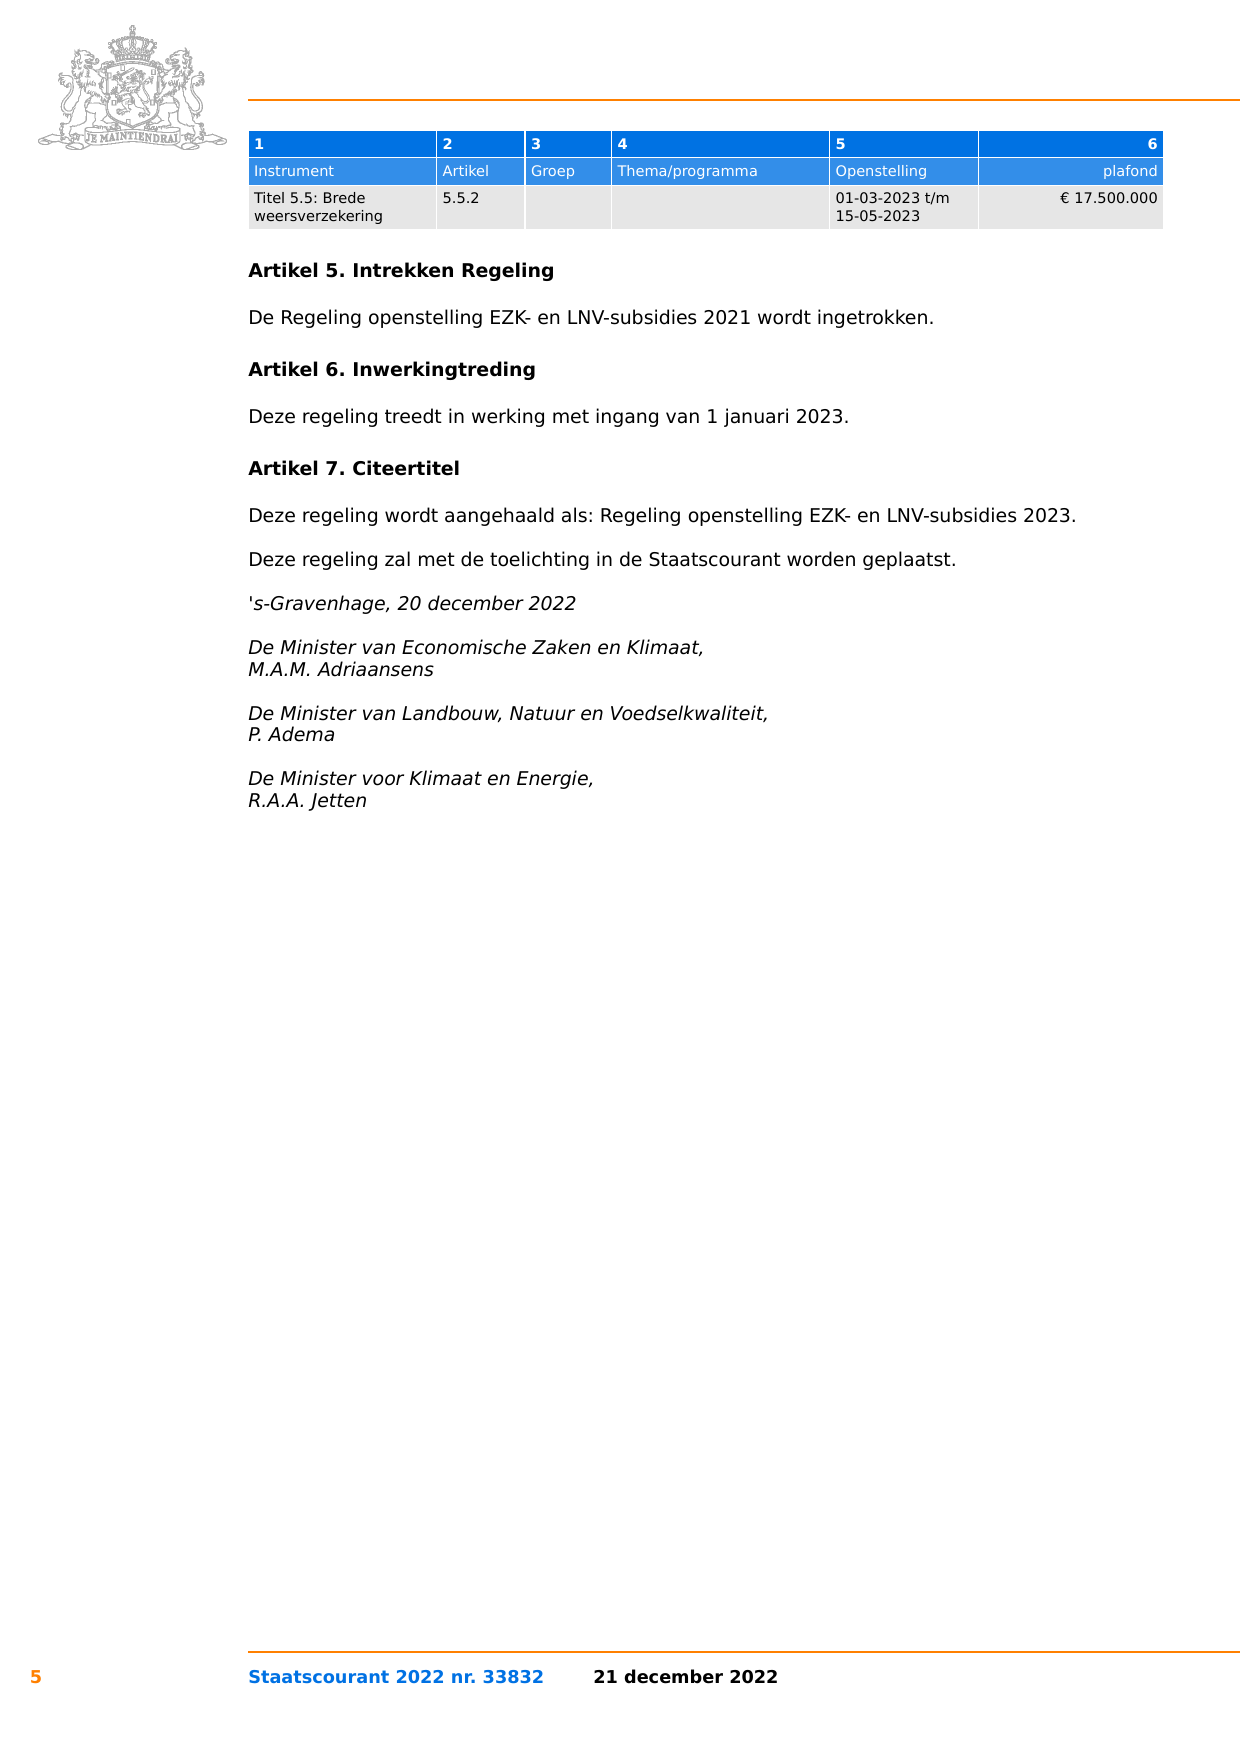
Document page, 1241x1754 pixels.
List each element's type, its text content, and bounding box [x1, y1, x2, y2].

table_cell 01-03-2023 t/m 15-05-2023 [830, 186, 978, 229]
table_header 5 [830, 131, 978, 157]
text De Regeling openstelling EZK- en LNV-subsidies 2021 wordt ingetrokken. [248, 307, 1163, 329]
table_cell Artikel [437, 158, 524, 185]
text Deze regeling wordt aangehaald als: Regeling openstelling EZK- en LNV-subsidies 2023. [248, 505, 1163, 527]
subtitle Artikel 7. Citeertitel [248, 458, 1163, 480]
text De Minister van Landbouw, Natuur en Voedselkwaliteit, P. Adema [248, 702, 1163, 746]
table_cell Thema/programma [612, 158, 829, 185]
table_header 3 [526, 131, 611, 157]
table_cell Openstelling [830, 158, 978, 185]
table_header 4 [612, 131, 829, 157]
text Deze regeling treedt in werking met ingang van 1 januari 2023. [248, 406, 1163, 428]
table_header 2 [437, 131, 524, 157]
text Deze regeling zal met de toelichting in de Staatscourant worden geplaatst. [248, 549, 1163, 571]
table_cell [526, 186, 611, 229]
subtitle Artikel 6. Inwerkingtreding [248, 359, 1163, 381]
table_cell Instrument [249, 158, 436, 185]
text De Minister voor Klimaat en Energie, R.A.A. Jetten [248, 768, 1163, 812]
table_cell 5.5.2 [437, 186, 524, 229]
picture [38, 25, 227, 150]
text De Minister van Economische Zaken en Klimaat, M.A.M. Adriaansens [248, 637, 1163, 681]
table_cell Groep [526, 158, 611, 185]
table_cell Titel 5.5: Brede weersverzekering [249, 186, 436, 229]
table_header 6 [979, 131, 1163, 157]
table_header 1 [249, 131, 436, 157]
table_cell plafond [979, 158, 1163, 185]
table_cell [612, 186, 829, 229]
subtitle Artikel 5. Intrekken Regeling [248, 260, 1163, 282]
table_cell € 17.500.000 [979, 186, 1163, 229]
text 's-Gravenhage, 20 december 2022 [248, 593, 1163, 615]
